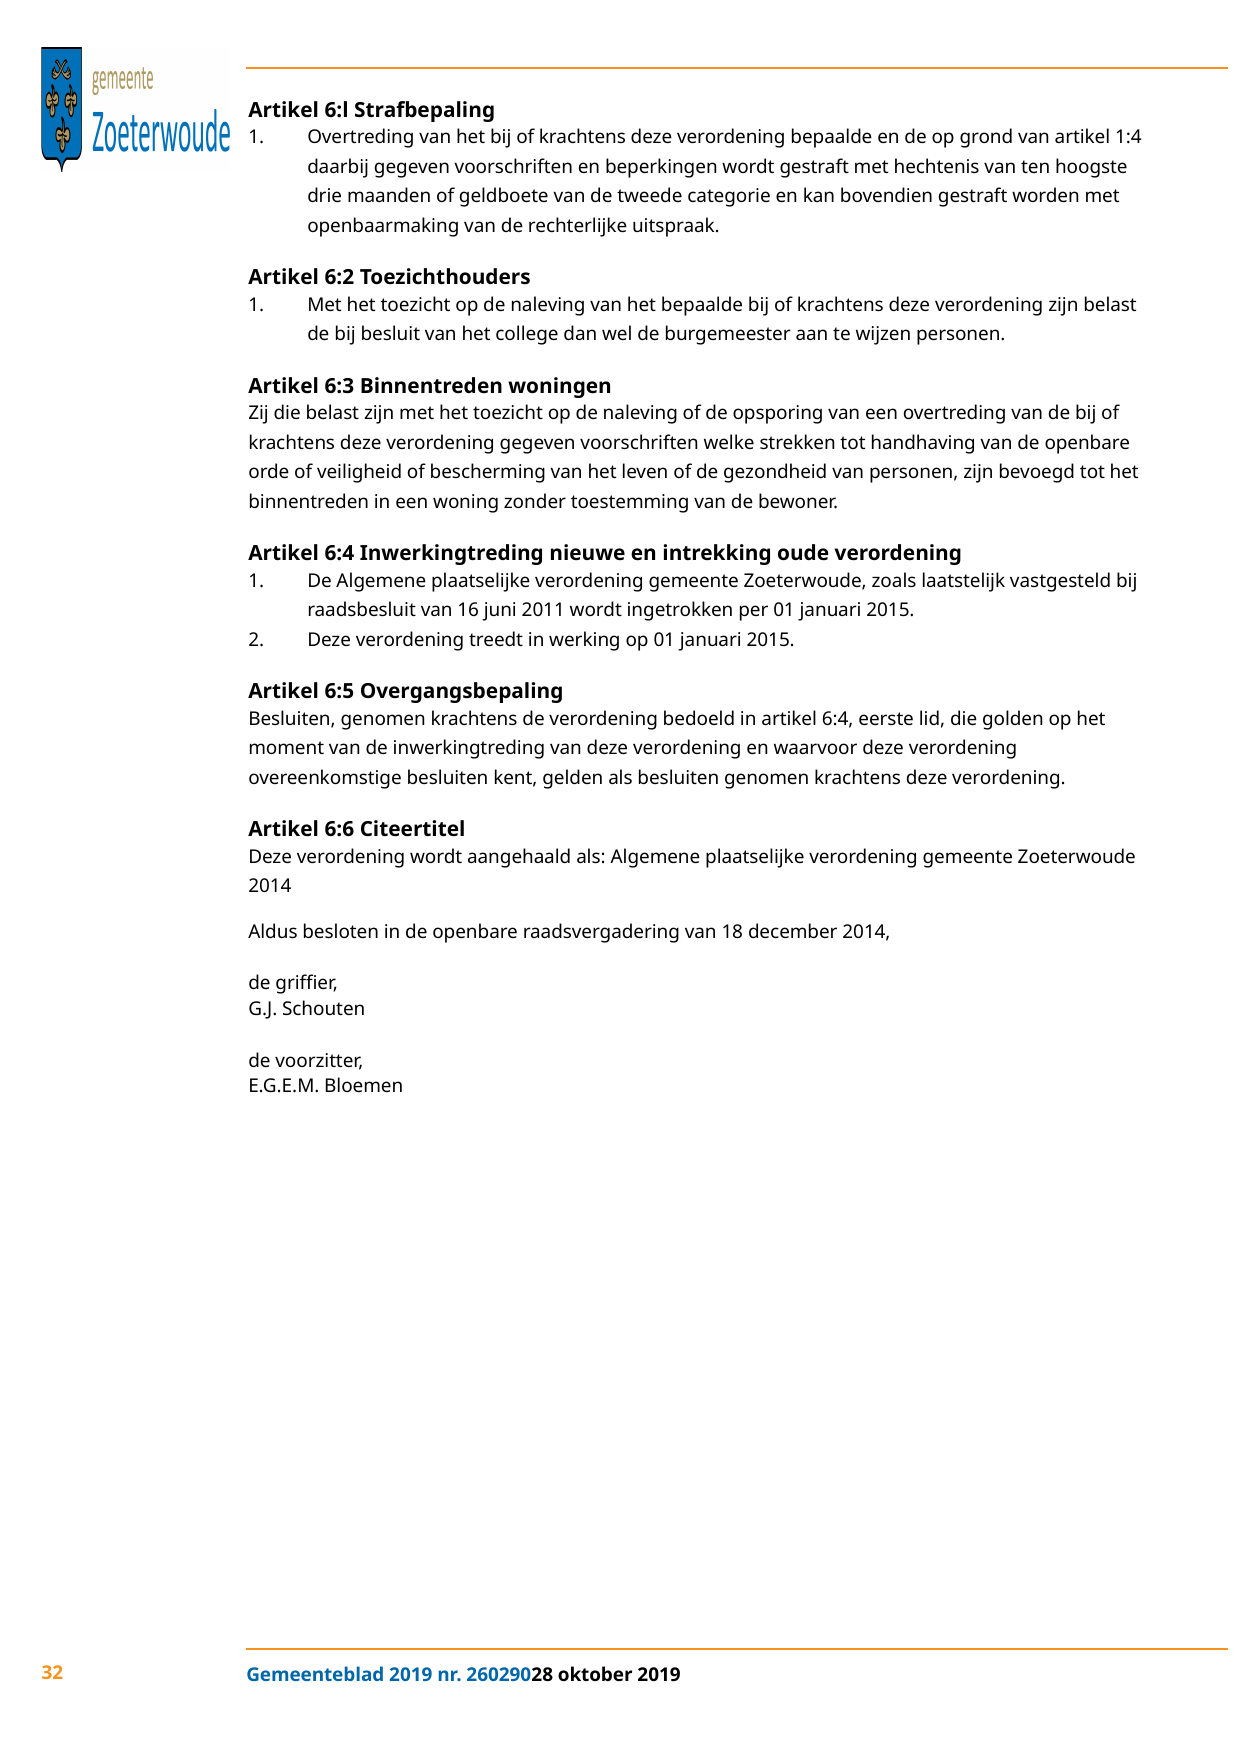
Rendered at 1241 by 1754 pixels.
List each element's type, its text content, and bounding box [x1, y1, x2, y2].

text Artikel 6:4 Inwerkingtreding nieuwe en intrekking oude verordening [248, 538, 1152, 567]
text Artikel 6:l Strafbepaling [248, 95, 1152, 123]
text Zij die belast zijn met het toezicht op de naleving of de opsporing van een overtreding van de bij of krachtens deze verordening gegeven voorschriften welke strekken tot handhaving van de openbare orde of veiligheid of bescherming van het leven of de gezondheid van personen, zijn bevoegd tot het binnentreden in een woning zonder toestemming van de bewoner. [248, 399, 1152, 514]
text Besluiten, genomen krachtens de verordening bedoeld in artikel 6:4, eerste lid, die golden op het moment van de inwerkingtreding van deze verordening en waarvoor deze verordening overeenkomstige besluiten kent, gelden als besluiten genomen krachtens deze verordening. [248, 705, 1152, 790]
text Artikel 6:6 Citeertitel [248, 814, 1152, 843]
picture [41, 47, 231, 172]
text E.G.E.M. Bloemen [248, 1072, 1152, 1098]
text Aldus besloten in de openbare raadsvergadering van 18 december 2014, [248, 918, 1152, 944]
list Met het toezicht op de naleving van het bepaalde bij of krachtens deze verordening zijn belast de bij besluit van het college dan wel de burgemeester aan te wijzen personen. [248, 291, 1152, 346]
text de voorzitter, [248, 1047, 1152, 1072]
text Artikel 6:2 Toezichthouders [248, 262, 1152, 291]
list Deze verordening treedt in werking op 01 januari 2015. [248, 626, 1152, 652]
text Artikel 6:5 Overgangsbepaling [248, 676, 1152, 705]
text G.J. Schouten [248, 995, 1152, 1021]
text Deze verordening wordt aangehaald als: Algemene plaatselijke verordening gemeente Zoeterwoude 2014 [248, 843, 1152, 898]
text Artikel 6:3 Binnentreden woningen [248, 371, 1152, 399]
text de griffier, [248, 969, 1152, 995]
list De Algemene plaatselijke verordening gemeente Zoeterwoude, zoals laatstelijk vastgesteld bij raadsbesluit van 16 juni 2011 wordt ingetrokken per 01 januari 2015. [248, 567, 1152, 622]
list Overtreding van het bij of krachtens deze verordening bepaalde en de op grond van artikel 1:4 daarbij gegeven voorschriften en beperkingen wordt gestraft met hechtenis van ten hoogste drie maanden of geldboete van de tweede categorie en kan bovendien gestraft worden met openbaarmaking van de rechterlijke uitspraak. [248, 123, 1152, 238]
